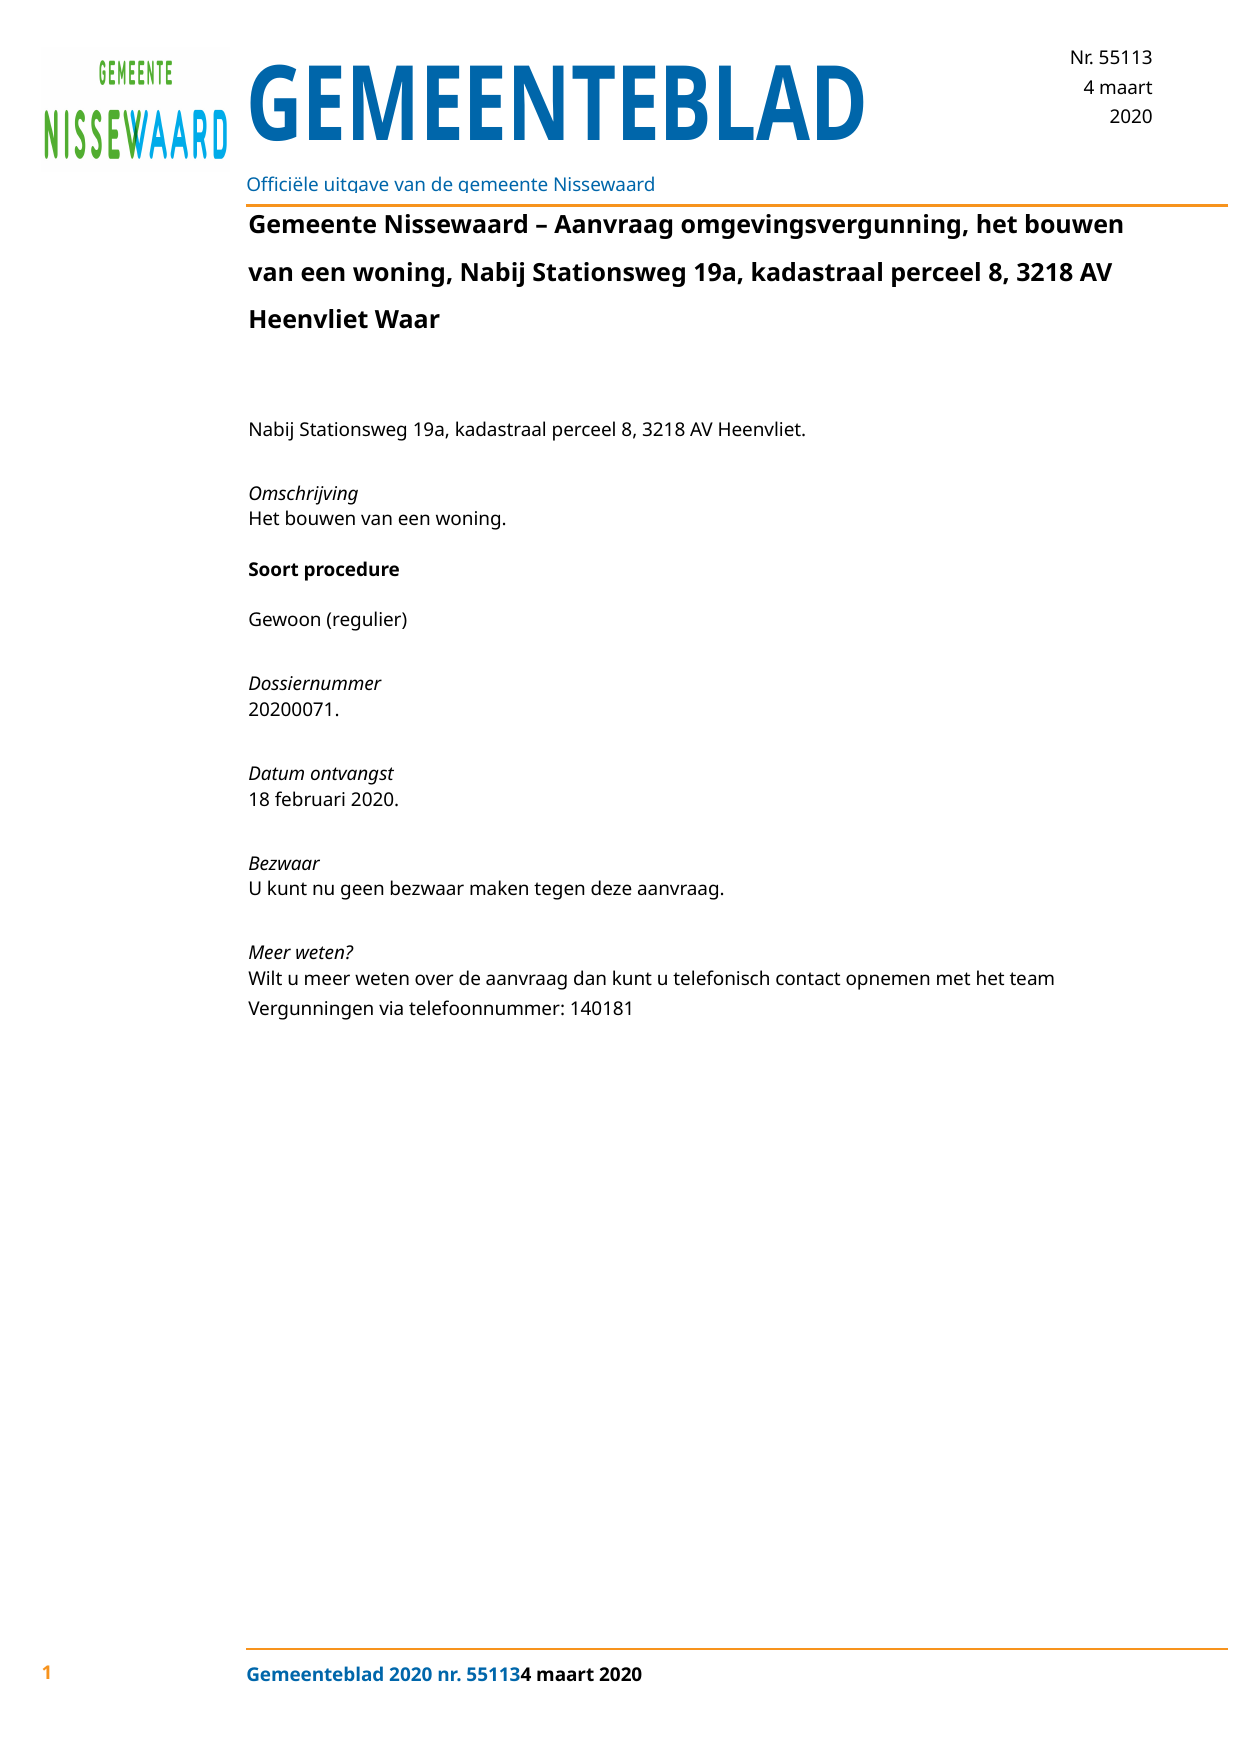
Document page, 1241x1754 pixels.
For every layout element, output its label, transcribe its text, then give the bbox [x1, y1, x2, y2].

text Bezwaar [248, 850, 1152, 876]
text Gewoon (regulier) [248, 606, 1152, 632]
text 18 februari 2020. [248, 786, 1152, 812]
picture [41, 47, 231, 172]
text Soort procedure [248, 556, 1152, 582]
text U kunt nu geen bezwaar maken tegen deze aanvraag. [248, 876, 1152, 901]
text Gemeente Nissewaard – Aanvraag omgevingsvergunning, het bouwen van een woning, Nabij Stationsweg 19a, kadastraal perceel 8, 3218 AV Heenvliet Waar [248, 207, 1152, 336]
text Datum ontvangst [248, 760, 1152, 786]
text Meer weten? [248, 939, 1152, 965]
text Dossiernummer [248, 670, 1152, 696]
text Het bouwen van een woning. [248, 506, 1152, 531]
text Nabij Stationsweg 19a, kadastraal perceel 8, 3218 AV Heenvliet. [248, 416, 1152, 442]
text 20200071. [248, 696, 1152, 722]
text Wilt u meer weten over de aanvraag dan kunt u telefonisch contact opnemen met het team Vergunningen via telefoonnummer: 140181 [248, 965, 1152, 1021]
text Omschrijving [248, 480, 1152, 506]
